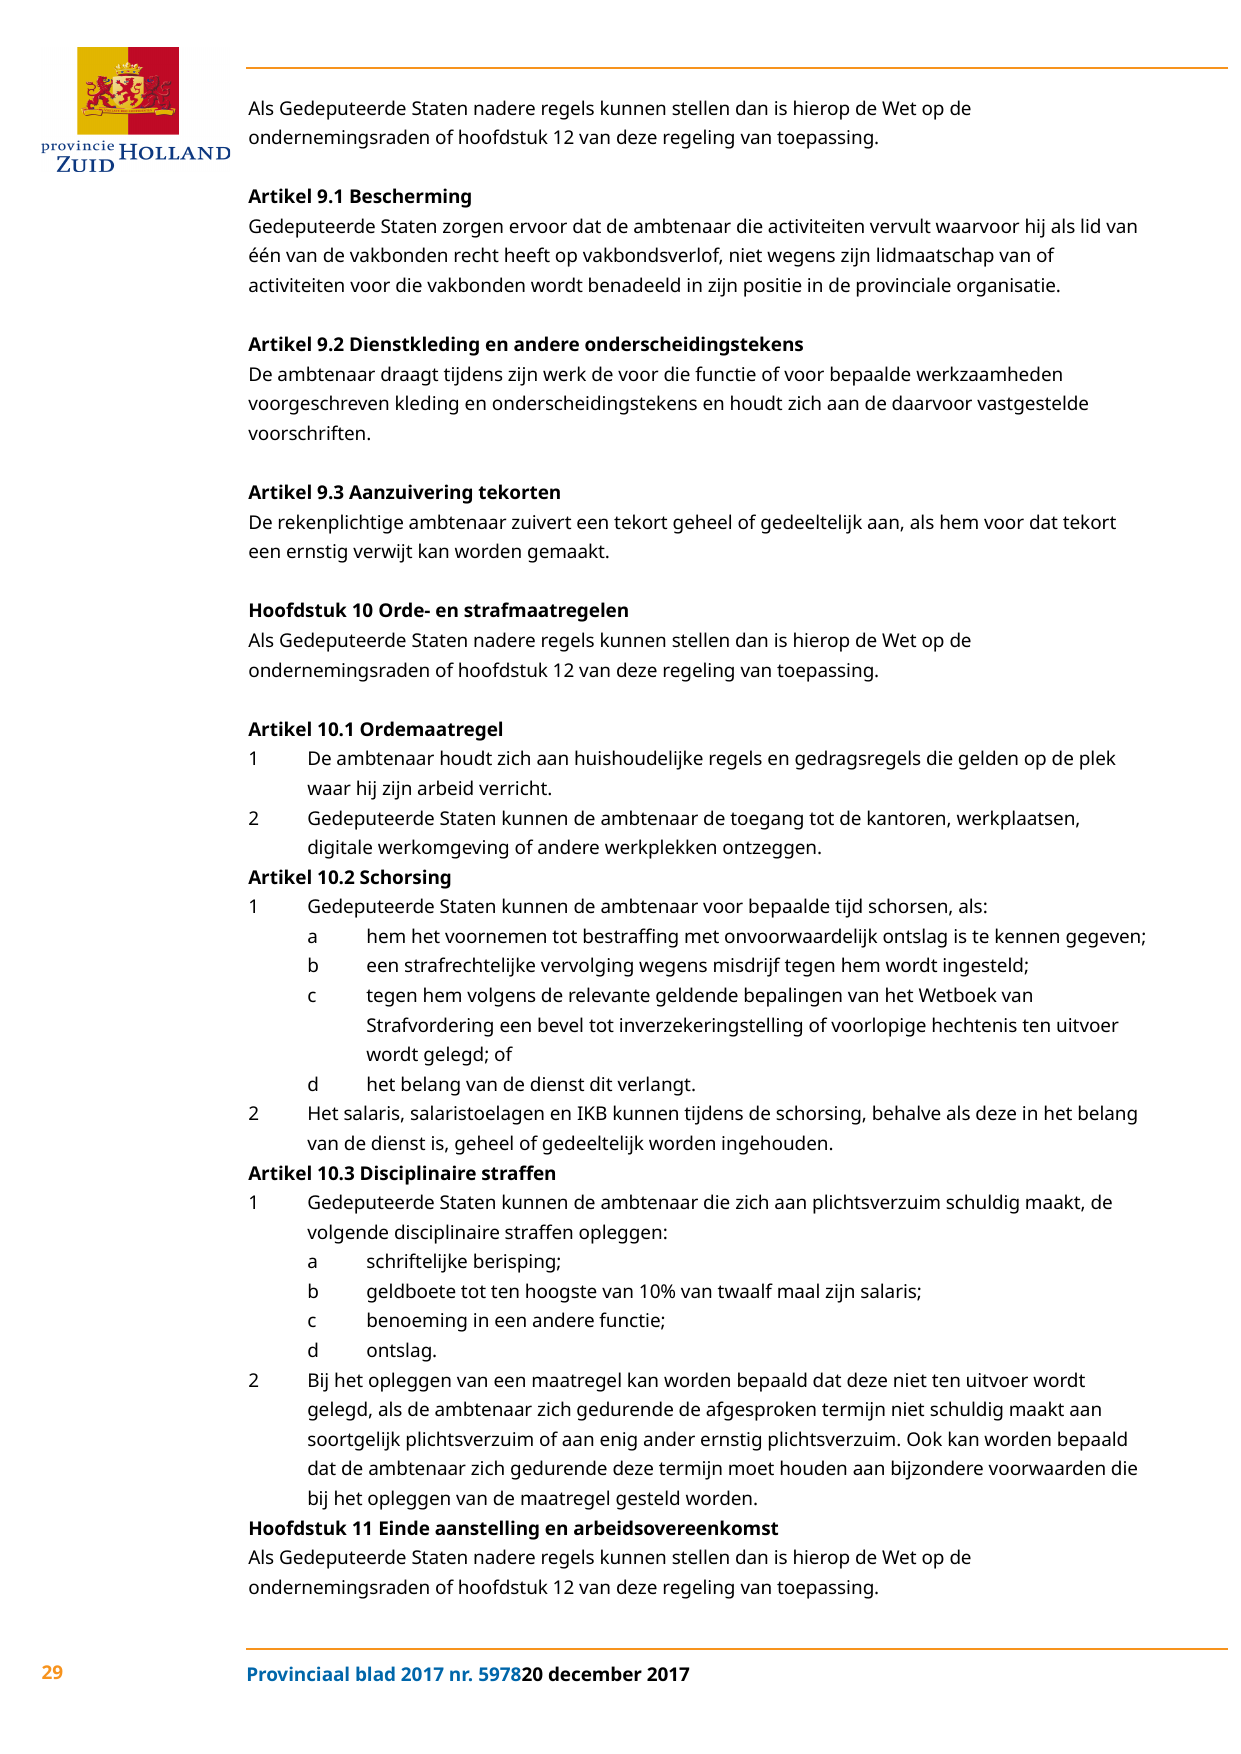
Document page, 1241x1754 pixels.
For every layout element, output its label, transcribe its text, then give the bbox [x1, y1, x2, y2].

text Artikel 9.3 Aanzuivering tekorten [248, 479, 1152, 505]
text Artikel 9.2 Dienstkleding en andere onderscheidingstekens [248, 331, 1152, 357]
text Hoofdstuk 11 Einde aanstelling en arbeidsovereenkomst [248, 1515, 1152, 1541]
text Artikel 10.1 Ordemaatregel [248, 716, 1152, 742]
list geldboete tot ten hoogste van 10% van twaalf maal zijn salaris; [307, 1278, 1152, 1304]
text Als Gedeputeerde Staten nadere regels kunnen stellen dan is hierop de Wet op de ondernemingsraden of hoofdstuk 12 van deze regeling van toepassing. [248, 1544, 1152, 1600]
list Bij het opleggen van een maatregel kan worden bepaald dat deze niet ten uitvoer wordt gelegd, als de ambtenaar zich gedurende de afgesproken termijn niet schuldig maakt aan soortgelijk plichtsverzuim of aan enig ander ernstig plichtsverzuim. Ook kan worden bepaald dat de ambtenaar zich gedurende deze termijn moet houden aan bijzondere voorwaarden die bij het opleggen van de maatregel gesteld worden. [248, 1367, 1152, 1511]
list schriftelijke berisping; [307, 1248, 1152, 1274]
list benoeming in een andere functie; [307, 1308, 1152, 1333]
text Hoofdstuk 10 Orde- en strafmaatregelen [248, 598, 1152, 623]
text Als Gedeputeerde Staten nadere regels kunnen stellen dan is hierop de Wet op de ondernemingsraden of hoofdstuk 12 van deze regeling van toepassing. [248, 627, 1152, 683]
text De ambtenaar draagt tijdens zijn werk de voor die functie of voor bepaalde werkzaamheden voorgeschreven kleding en onderscheidingstekens en houdt zich aan de daarvoor vastgestelde voorschriften. [248, 361, 1152, 446]
text Artikel 10.3 Disciplinaire straffen [248, 1160, 1152, 1186]
list Het salaris, salaristoelagen en IKB kunnen tijdens de schorsing, behalve als deze in het belang van de dienst is, geheel of gedeeltelijk worden ingehouden. [248, 1101, 1152, 1156]
text Gedeputeerde Staten zorgen ervoor dat de ambtenaar die activiteiten vervult waarvoor hij als lid van één van de vakbonden recht heeft op vakbondsverlof, niet wegens zijn lidmaatschap van of activiteiten voor die vakbonden wordt benadeeld in zijn positie in de provinciale organisatie. [248, 213, 1152, 298]
list het belang van de dienst dit verlangt. [307, 1071, 1152, 1097]
text De rekenplichtige ambtenaar zuivert een tekort geheel of gedeeltelijk aan, als hem voor dat tekort een ernstig verwijt kan worden gemaakt. [248, 509, 1152, 564]
text Artikel 9.1 Bescherming [248, 183, 1152, 209]
list tegen hem volgens de relevante geldende bepalingen van het Wetboek van Strafvordering een bevel tot inverzekeringstelling of voorlopige hechtenis ten uitvoer wordt gelegd; of [307, 982, 1152, 1067]
picture [41, 47, 231, 172]
list Gedeputeerde Staten kunnen de ambtenaar voor bepaalde tijd schorsen, als: [248, 893, 1152, 919]
list Gedeputeerde Staten kunnen de ambtenaar de toegang tot de kantoren, werkplaatsen, digitale werkomgeving of andere werkplekken ontzeggen. [248, 805, 1152, 860]
list De ambtenaar houdt zich aan huishoudelijke regels en gedragsregels die gelden op de plek waar hij zijn arbeid verricht. [248, 746, 1152, 801]
list een strafrechtelijke vervolging wegens misdrijf tegen hem wordt ingesteld; [307, 953, 1152, 978]
list hem het voornemen tot bestraffing met onvoorwaardelijk ontslag is te kennen gegeven; [307, 923, 1152, 949]
list Gedeputeerde Staten kunnen de ambtenaar die zich aan plichtsverzuim schuldig maakt, de volgende disciplinaire straffen opleggen: [248, 1189, 1152, 1245]
text Als Gedeputeerde Staten nadere regels kunnen stellen dan is hierop de Wet op de ondernemingsraden of hoofdstuk 12 van deze regeling van toepassing. [248, 95, 1152, 150]
list ontslag. [307, 1337, 1152, 1363]
text Artikel 10.2 Schorsing [248, 864, 1152, 890]
